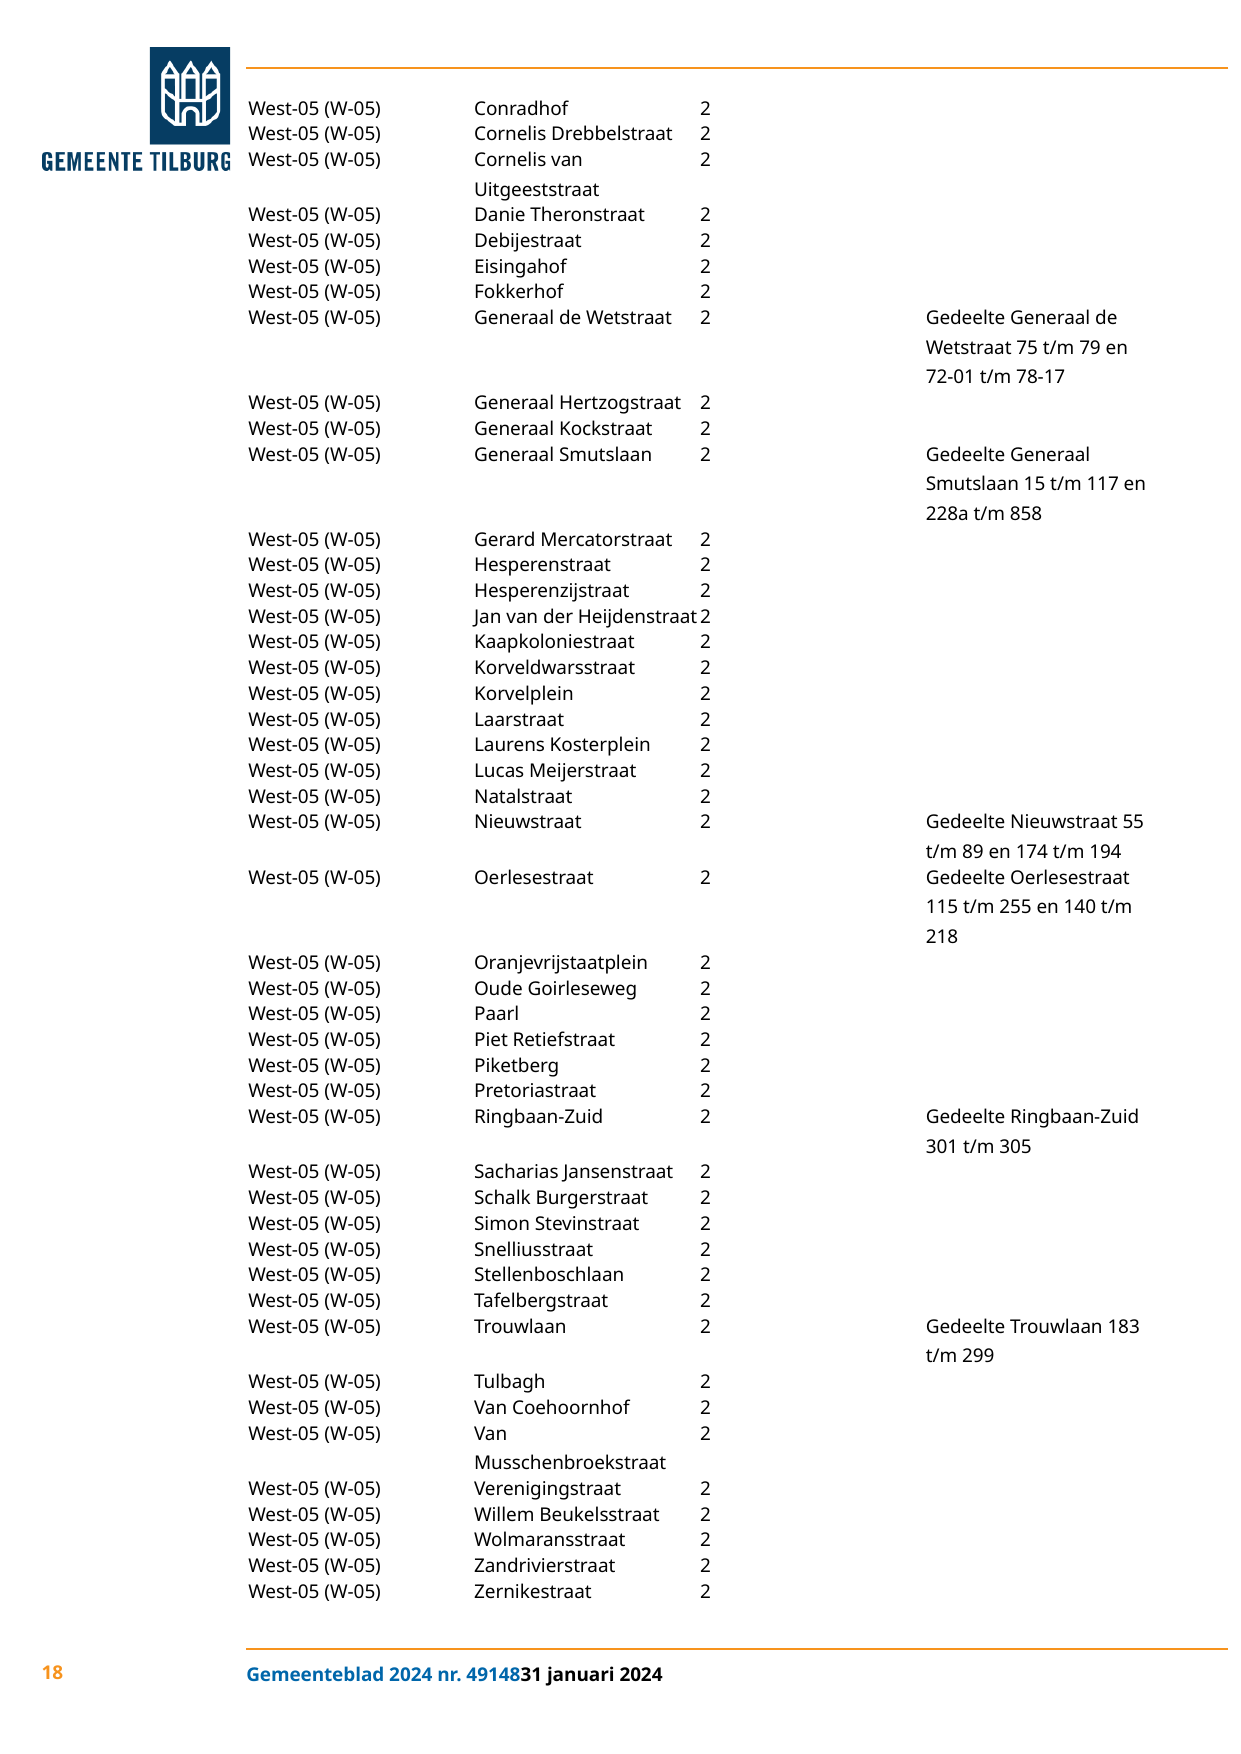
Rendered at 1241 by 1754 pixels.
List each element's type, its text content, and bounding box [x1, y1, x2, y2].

table_cell West-05 (W-05) [248, 654, 474, 680]
table_cell West-05 (W-05) [248, 864, 474, 949]
table_cell Piet Retiefstraat [474, 1026, 700, 1052]
table_cell West-05 (W-05) [248, 975, 474, 1000]
table_cell Ringbaan-Zuid [474, 1103, 700, 1159]
table_cell West-05 (W-05) [248, 279, 474, 304]
table_cell Cornelis van Uitgeeststraat [474, 146, 700, 202]
table_cell 2 [700, 1578, 926, 1604]
table_cell 2 [700, 526, 926, 551]
table_cell [926, 949, 1152, 975]
table_cell 2 [700, 441, 926, 526]
table_cell [926, 577, 1152, 603]
table_cell Pretoriastraat [474, 1078, 700, 1103]
table_cell 2 [700, 1262, 926, 1287]
table_cell [926, 1501, 1152, 1527]
table_cell 2 [700, 202, 926, 227]
table_cell West-05 (W-05) [248, 526, 474, 551]
table_cell 2 [700, 1052, 926, 1078]
table_cell 2 [700, 95, 926, 121]
table_cell 2 [700, 949, 926, 975]
table_cell West-05 (W-05) [248, 1026, 474, 1052]
table_cell [926, 1236, 1152, 1262]
table_cell Generaal Hertzogstraat [474, 389, 700, 415]
table_cell West-05 (W-05) [248, 1313, 474, 1368]
table_cell West-05 (W-05) [248, 1578, 474, 1604]
table_cell West-05 (W-05) [248, 1210, 474, 1236]
table_cell 2 [700, 1103, 926, 1159]
table_cell Lucas Meijerstraat [474, 757, 700, 783]
table_cell Hesperenstraat [474, 551, 700, 577]
table_cell Simon Stevinstraat [474, 1210, 700, 1236]
table_cell [926, 146, 1152, 202]
table_cell [926, 1552, 1152, 1578]
table_cell [926, 1287, 1152, 1313]
table_cell [926, 1262, 1152, 1287]
table_cell [926, 389, 1152, 415]
table_cell West-05 (W-05) [248, 551, 474, 577]
table_cell [926, 757, 1152, 783]
table_cell Gedeelte Generaal Smutslaan 15 t/m 117 en 228a t/m 858 [926, 441, 1152, 526]
table_cell Jan van der Heijdenstraat [474, 603, 700, 629]
table_cell Gedeelte Trouwlaan 183 t/m 299 [926, 1313, 1152, 1368]
table_cell 2 [700, 1026, 926, 1052]
table_cell West-05 (W-05) [248, 1394, 474, 1420]
table_cell [926, 1368, 1152, 1394]
table_cell Gedeelte Ringbaan-Zuid 301 t/m 305 [926, 1103, 1152, 1159]
table_cell [926, 95, 1152, 121]
table_cell 2 [700, 146, 926, 202]
table_cell West-05 (W-05) [248, 389, 474, 415]
table_cell Piketberg [474, 1052, 700, 1078]
table_cell [926, 1394, 1152, 1420]
table_cell Gedeelte Oerlesestraat 115 t/m 255 en 140 t/m 218 [926, 864, 1152, 949]
table_cell 2 [700, 253, 926, 279]
table_cell West-05 (W-05) [248, 441, 474, 526]
table_cell West-05 (W-05) [248, 809, 474, 864]
table_cell West-05 (W-05) [248, 227, 474, 253]
table_cell West-05 (W-05) [248, 949, 474, 975]
table_cell [926, 121, 1152, 146]
table_cell 2 [700, 1210, 926, 1236]
table_cell Debijestraat [474, 227, 700, 253]
table_cell 2 [700, 975, 926, 1000]
table_cell West-05 (W-05) [248, 95, 474, 121]
table_cell [926, 783, 1152, 809]
picture [41, 47, 231, 172]
table_cell West-05 (W-05) [248, 629, 474, 654]
table_cell West-05 (W-05) [248, 1159, 474, 1184]
table_cell [926, 1475, 1152, 1501]
table_cell Tulbagh [474, 1368, 700, 1394]
table_cell 2 [700, 121, 926, 146]
table_cell 2 [700, 1000, 926, 1026]
table_cell West-05 (W-05) [248, 1287, 474, 1313]
table_cell [926, 279, 1152, 304]
table_cell [926, 1210, 1152, 1236]
table_cell 2 [700, 732, 926, 757]
table_cell West-05 (W-05) [248, 706, 474, 732]
table_cell Laurens Kosterplein [474, 732, 700, 757]
table_cell [926, 227, 1152, 253]
table_cell Van Musschenbroekstraat [474, 1420, 700, 1475]
table_cell 2 [700, 1184, 926, 1210]
table_cell West-05 (W-05) [248, 202, 474, 227]
table_cell 2 [700, 227, 926, 253]
table_cell Laarstraat [474, 706, 700, 732]
table_cell West-05 (W-05) [248, 1368, 474, 1394]
table_cell [926, 1420, 1152, 1475]
table_cell 2 [700, 551, 926, 577]
table_cell [926, 202, 1152, 227]
table_cell Wolmaransstraat [474, 1527, 700, 1552]
table_cell West-05 (W-05) [248, 146, 474, 202]
table_cell [926, 1000, 1152, 1026]
table_cell West-05 (W-05) [248, 121, 474, 146]
table_cell West-05 (W-05) [248, 680, 474, 706]
table_cell Trouwlaan [474, 1313, 700, 1368]
table_cell West-05 (W-05) [248, 577, 474, 603]
table_cell 2 [700, 389, 926, 415]
table_cell [926, 1578, 1152, 1604]
table_cell West-05 (W-05) [248, 1103, 474, 1159]
table_cell 2 [700, 1313, 926, 1368]
table_cell 2 [700, 629, 926, 654]
table_cell [926, 1078, 1152, 1103]
table_cell [926, 732, 1152, 757]
table_cell Korvelplein [474, 680, 700, 706]
table_cell Van Coehoornhof [474, 1394, 700, 1420]
table_cell Snelliusstraat [474, 1236, 700, 1262]
table_cell Korveldwarsstraat [474, 654, 700, 680]
table_cell 2 [700, 1368, 926, 1394]
table_cell West-05 (W-05) [248, 305, 474, 389]
table_cell West-05 (W-05) [248, 415, 474, 441]
table_cell West-05 (W-05) [248, 1052, 474, 1078]
table_cell [926, 415, 1152, 441]
table_cell West-05 (W-05) [248, 603, 474, 629]
table_cell West-05 (W-05) [248, 1262, 474, 1287]
table_cell Danie Theronstraat [474, 202, 700, 227]
table_cell West-05 (W-05) [248, 1420, 474, 1475]
table_cell Kaapkoloniestraat [474, 629, 700, 654]
table_cell 2 [700, 654, 926, 680]
table_cell 2 [700, 1475, 926, 1501]
table_cell 2 [700, 1078, 926, 1103]
table_cell Oerlesestraat [474, 864, 700, 949]
table_cell [926, 1184, 1152, 1210]
table_cell [926, 551, 1152, 577]
table_cell Nieuwstraat [474, 809, 700, 864]
table_cell West-05 (W-05) [248, 757, 474, 783]
table_cell West-05 (W-05) [248, 1236, 474, 1262]
table_cell Fokkerhof [474, 279, 700, 304]
table_cell 2 [700, 1236, 926, 1262]
table_cell 2 [700, 1420, 926, 1475]
table_cell West-05 (W-05) [248, 1475, 474, 1501]
table_cell Oude Goirleseweg [474, 975, 700, 1000]
table_cell 2 [700, 864, 926, 949]
table_cell Sacharias Jansenstraat [474, 1159, 700, 1184]
table_cell Schalk Burgerstraat [474, 1184, 700, 1210]
table_cell Generaal Smutslaan [474, 441, 700, 526]
table_cell Stellenboschlaan [474, 1262, 700, 1287]
table_cell West-05 (W-05) [248, 1078, 474, 1103]
table_cell 2 [700, 680, 926, 706]
table_cell Gedeelte Nieuwstraat 55 t/m 89 en 174 t/m 194 [926, 809, 1152, 864]
table_cell 2 [700, 305, 926, 389]
table_cell Conradhof [474, 95, 700, 121]
table_cell [926, 1026, 1152, 1052]
table_cell 2 [700, 1527, 926, 1552]
table_cell 2 [700, 1501, 926, 1527]
table_cell 2 [700, 757, 926, 783]
table_cell Zandrivierstraat [474, 1552, 700, 1578]
table_cell [926, 1052, 1152, 1078]
table_cell [926, 526, 1152, 551]
table_cell [926, 680, 1152, 706]
table_cell 2 [700, 415, 926, 441]
table_cell [926, 1527, 1152, 1552]
table_cell [926, 629, 1152, 654]
table_cell Natalstraat [474, 783, 700, 809]
table_cell Cornelis Drebbelstraat [474, 121, 700, 146]
table_cell [926, 706, 1152, 732]
table_cell West-05 (W-05) [248, 1000, 474, 1026]
table_cell Gedeelte Generaal de Wetstraat 75 t/m 79 en 72-01 t/m 78-17 [926, 305, 1152, 389]
table_cell Hesperenzijstraat [474, 577, 700, 603]
table_cell Generaal de Wetstraat [474, 305, 700, 389]
table_cell 2 [700, 603, 926, 629]
table_cell 2 [700, 783, 926, 809]
table_cell West-05 (W-05) [248, 1501, 474, 1527]
table_cell West-05 (W-05) [248, 1527, 474, 1552]
table_cell Eisingahof [474, 253, 700, 279]
table_cell West-05 (W-05) [248, 253, 474, 279]
table_cell Paarl [474, 1000, 700, 1026]
table_cell 2 [700, 1552, 926, 1578]
table_cell [926, 975, 1152, 1000]
table_cell West-05 (W-05) [248, 783, 474, 809]
table_cell Gerard Mercatorstraat [474, 526, 700, 551]
table_cell 2 [700, 809, 926, 864]
table_cell [926, 654, 1152, 680]
table_cell West-05 (W-05) [248, 1184, 474, 1210]
table_cell 2 [700, 1287, 926, 1313]
table_cell Generaal Kockstraat [474, 415, 700, 441]
table_cell 2 [700, 577, 926, 603]
table_cell Verenigingstraat [474, 1475, 700, 1501]
table_cell 2 [700, 279, 926, 304]
table_cell [926, 253, 1152, 279]
table_cell 2 [700, 1394, 926, 1420]
table_cell [926, 603, 1152, 629]
table_cell Oranjevrijstaatplein [474, 949, 700, 975]
table_cell 2 [700, 706, 926, 732]
table_cell 2 [700, 1159, 926, 1184]
table_cell West-05 (W-05) [248, 732, 474, 757]
table_cell Tafelbergstraat [474, 1287, 700, 1313]
table_cell Willem Beukelsstraat [474, 1501, 700, 1527]
table_cell [926, 1159, 1152, 1184]
table_cell West-05 (W-05) [248, 1552, 474, 1578]
table_cell Zernikestraat [474, 1578, 700, 1604]
